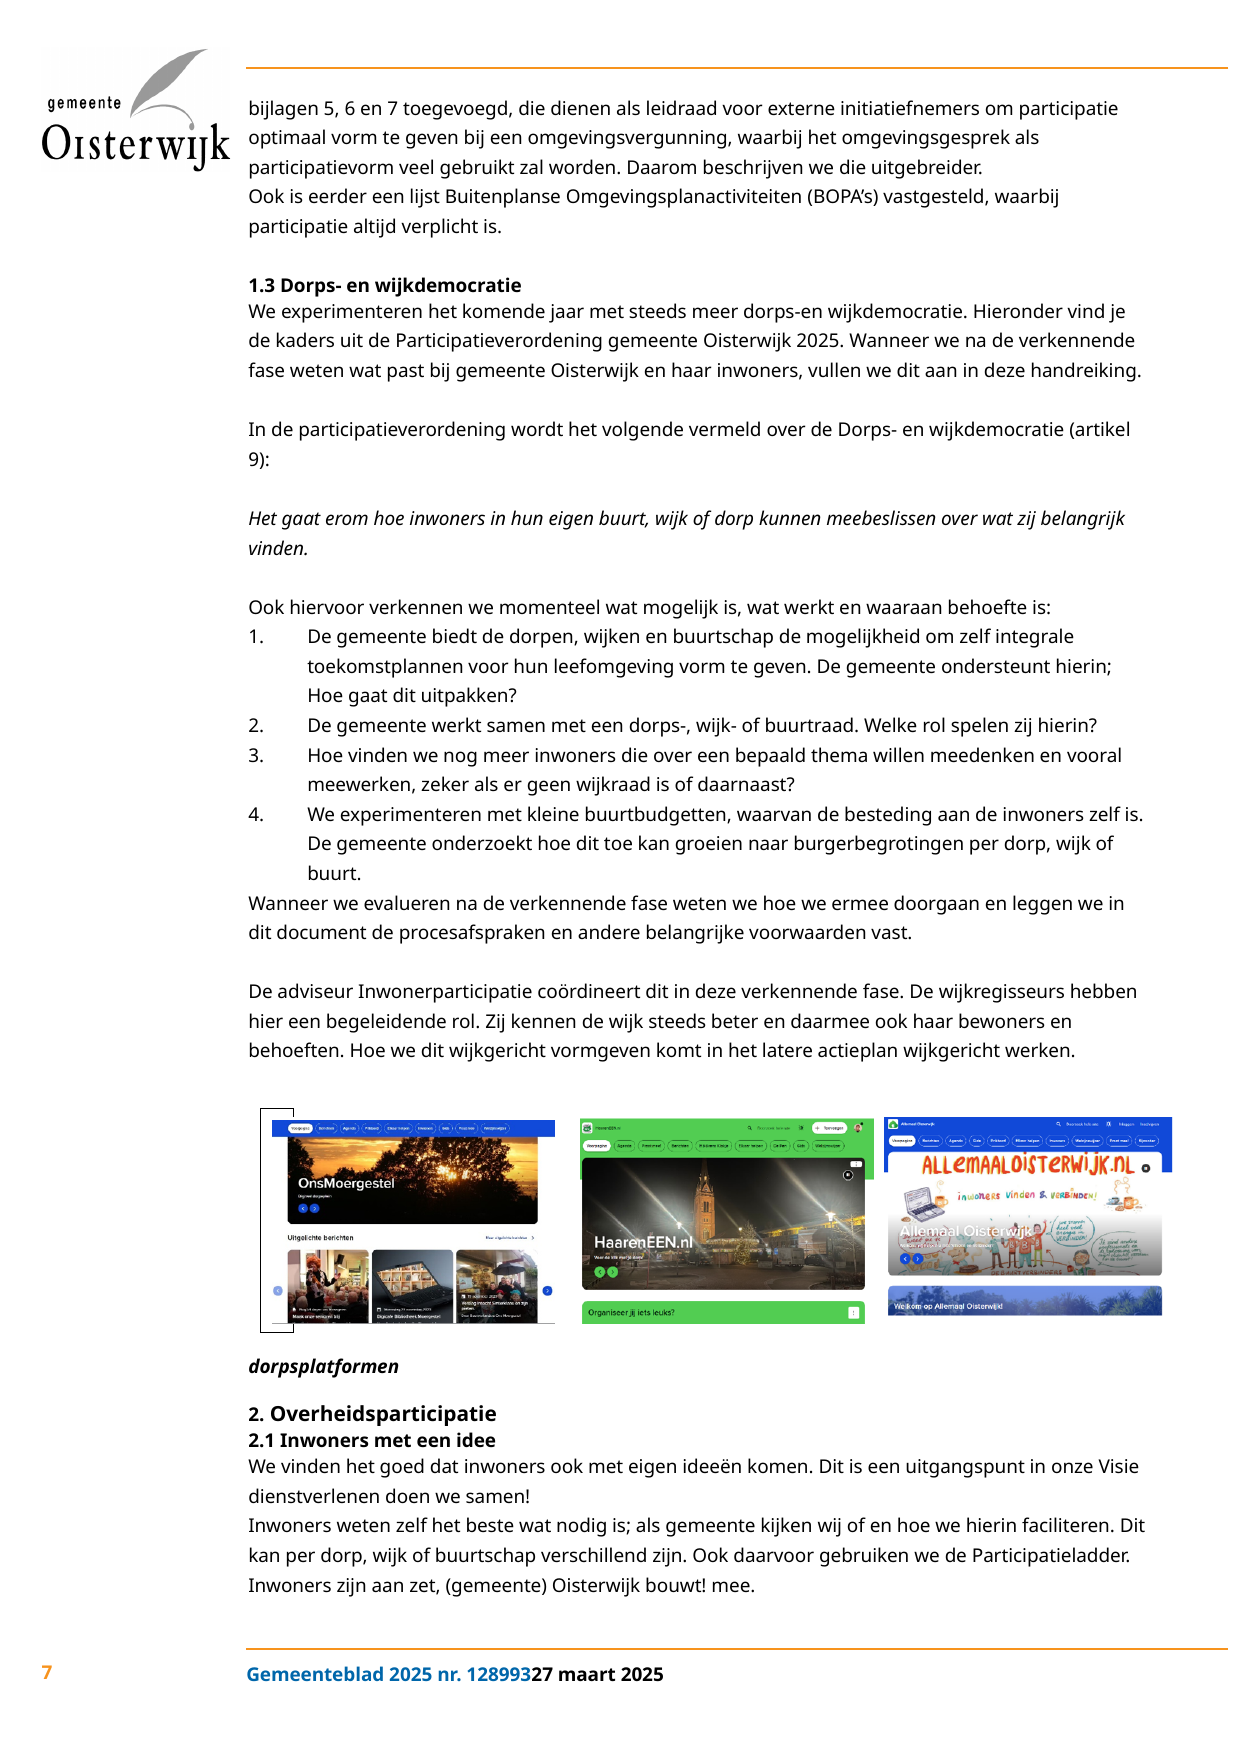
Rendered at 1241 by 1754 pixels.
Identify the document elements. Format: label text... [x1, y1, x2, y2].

text 2. Overheidsparticipatie [248, 1399, 1152, 1428]
text Inwoners weten zelf het beste wat nodig is; als gemeente kijken wij of en hoe we hierin faciliteren. Dit kan per dorp, wijk of buurtschap verschillend zijn. Ook daarvoor gebruiken we de Participatieladder. Inwoners zijn aan zet, (gemeente) Oisterwijk bouwt! mee. [248, 1513, 1152, 1597]
table_header In de participatieverordening wordt het volgende vermeld over de Dorps- en wijkdemocratie (artikel 9): Het gaat erom hoe inwoners in hun eigen buurt, wijk of dorp kunnen meebeslissen over wat zij belangrijk vinden. Ook hiervoor verkennen we momenteel wat mogelijk is, wat werkt en waaraan behoefte is: De gemeente biedt de dorpen, wijken en buurtschap de mogelijkheid om zelf integrale toekomstplannen voor hun leefomgeving vorm te geven. De gemeente ondersteunt hierin; Hoe gaat dit uitpakken? De gemeente werkt samen met een dorps-, wijk- of buurtraad. Welke rol spelen zij hierin? Hoe vinden we nog meer inwoners die over een bepaald thema willen meedenken en vooral meewerken, zeker als er geen wijkraad is of daarnaast? We experimenteren met kleine buurtbudgetten, waarvan de besteding aan de inwoners zelf is. De gemeente onderzoekt hoe dit toe kan groeien naar burgerbegrotingen per dorp, wijk of buurt. Wanneer we evalueren na de verkennende fase weten we hoe we ermee doorgaan en leggen we in dit document de procesafspraken en andere belangrijke voorwaarden vast. De adviseur Inwonerparticipatie coördineert dit in deze verkennende fase. De wijkregisseurs hebben hier een begeleidende rol. Zij kennen de wijk steeds beter en daarmee ook haar bewoners en behoeften. Hoe we dit wijkgericht vormgeven komt in het latere actieplan wijkgericht werken. [248, 416, 1152, 1063]
picture [268, 1117, 1173, 1324]
text 1.3 Dorps- en wijkdemocratie [248, 272, 1152, 298]
text We experimenteren het komende jaar met steeds meer dorps-en wijkdemocratie. Hieronder vind je de kaders uit de Participatieverordening gemeente Oisterwijk 2025. Wanneer we na de verkennende fase weten wat past bij gemeente Oisterwijk en haar inwoners, vullen we dit aan in deze handreiking. [248, 298, 1152, 383]
text bijlagen 5, 6 en 7 toegevoegd, die dienen als leidraad voor externe initiatiefnemers om participatie optimaal vorm te geven bij een omgevingsvergunning, waarbij het omgevingsgesprek als participatievorm veel gebruikt zal worden. Daarom beschrijven we die uitgebreider. [248, 95, 1152, 180]
text dorpsplatformen [248, 1354, 1152, 1379]
text 2.1 Inwoners met een idee [248, 1428, 1152, 1453]
text We vinden het goed dat inwoners ook met eigen ideeën komen. Dit is een uitgangspunt in onze Visie dienstverlenen doen we samen! [248, 1453, 1152, 1509]
text Ook is eerder een lijst Buitenplanse Omgevingsplanactiviteiten (BOPA’s) vastgesteld, waarbij participatie altijd verplicht is. [248, 183, 1152, 239]
picture [41, 47, 231, 172]
